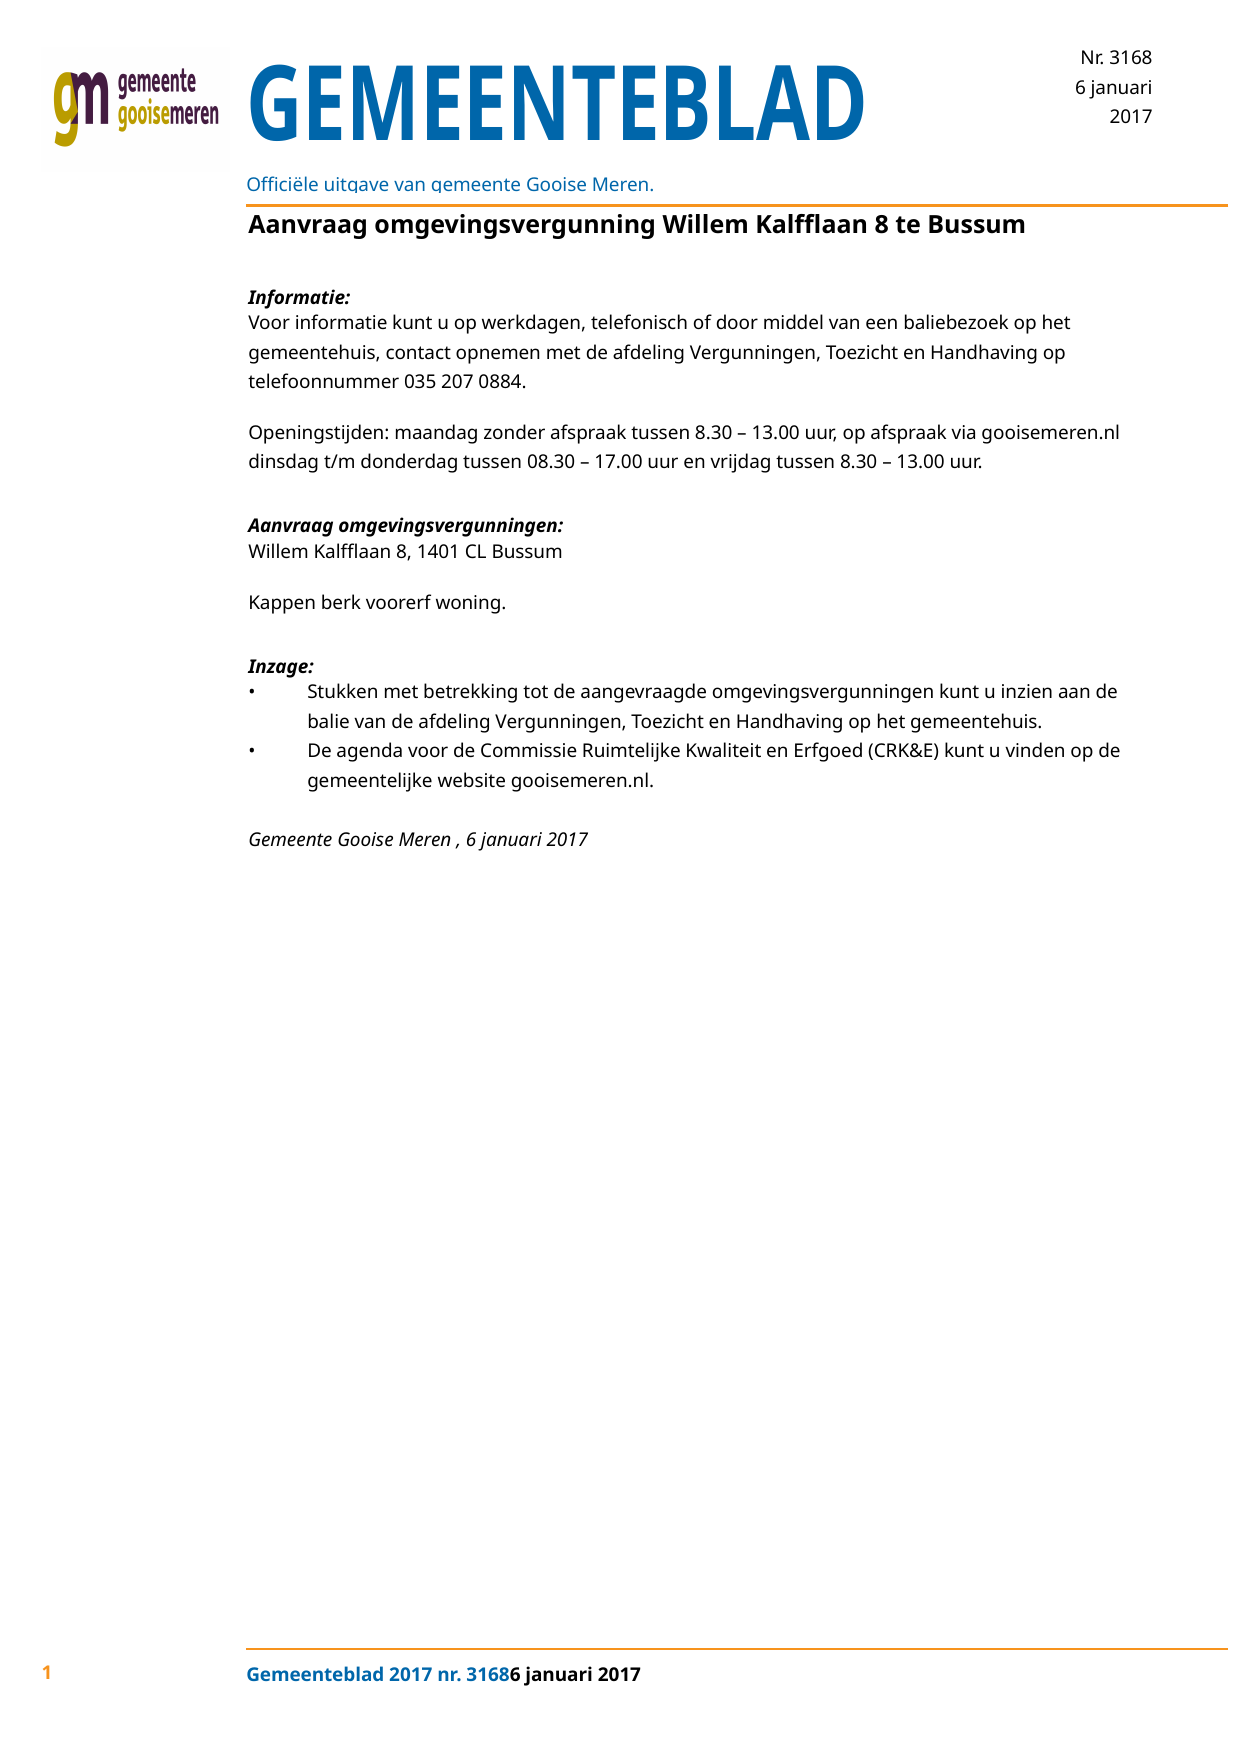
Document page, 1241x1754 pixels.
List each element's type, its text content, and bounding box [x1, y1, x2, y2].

text Gemeente Gooise Meren , 6 januari 2017 [248, 826, 1152, 852]
list Stukken met betrekking tot de aangevraagde omgevingsvergunningen kunt u inzien aan de balie van de afdeling Vergunningen, Toezicht en Handhaving op het gemeentehuis. [248, 678, 1152, 734]
text Voor informatie kunt u op werkdagen, telefonisch of door middel van een baliebezoek op het gemeentehuis, contact opnemen met de afdeling Vergunningen, Toezicht en Handhaving op telefoonnummer 035 207 0884. [248, 309, 1152, 394]
picture [41, 47, 231, 172]
text Openingstijden: maandag zonder afspraak tussen 8.30 – 13.00 uur, op afspraak via gooisemeren.nl dinsdag t/m donderdag tussen 08.30 – 17.00 uur en vrijdag tussen 8.30 – 13.00 uur. [248, 419, 1152, 474]
text Willem Kalfflaan 8, 1401 CL Bussum [248, 538, 1152, 564]
text Aanvraag omgevingsvergunningen: [248, 513, 1152, 538]
text Inzage: [248, 653, 1152, 678]
text Aanvraag omgevingsvergunning Willem Kalfflaan 8 te Bussum [248, 207, 1152, 241]
text Kappen berk voorerf woning. [248, 589, 1152, 614]
text Informatie: [248, 284, 1152, 309]
list De agenda voor de Commissie Ruimtelijke Kwaliteit en Erfgoed (CRK&E) kunt u vinden op de gemeentelijke website gooisemeren.nl. [248, 738, 1152, 793]
